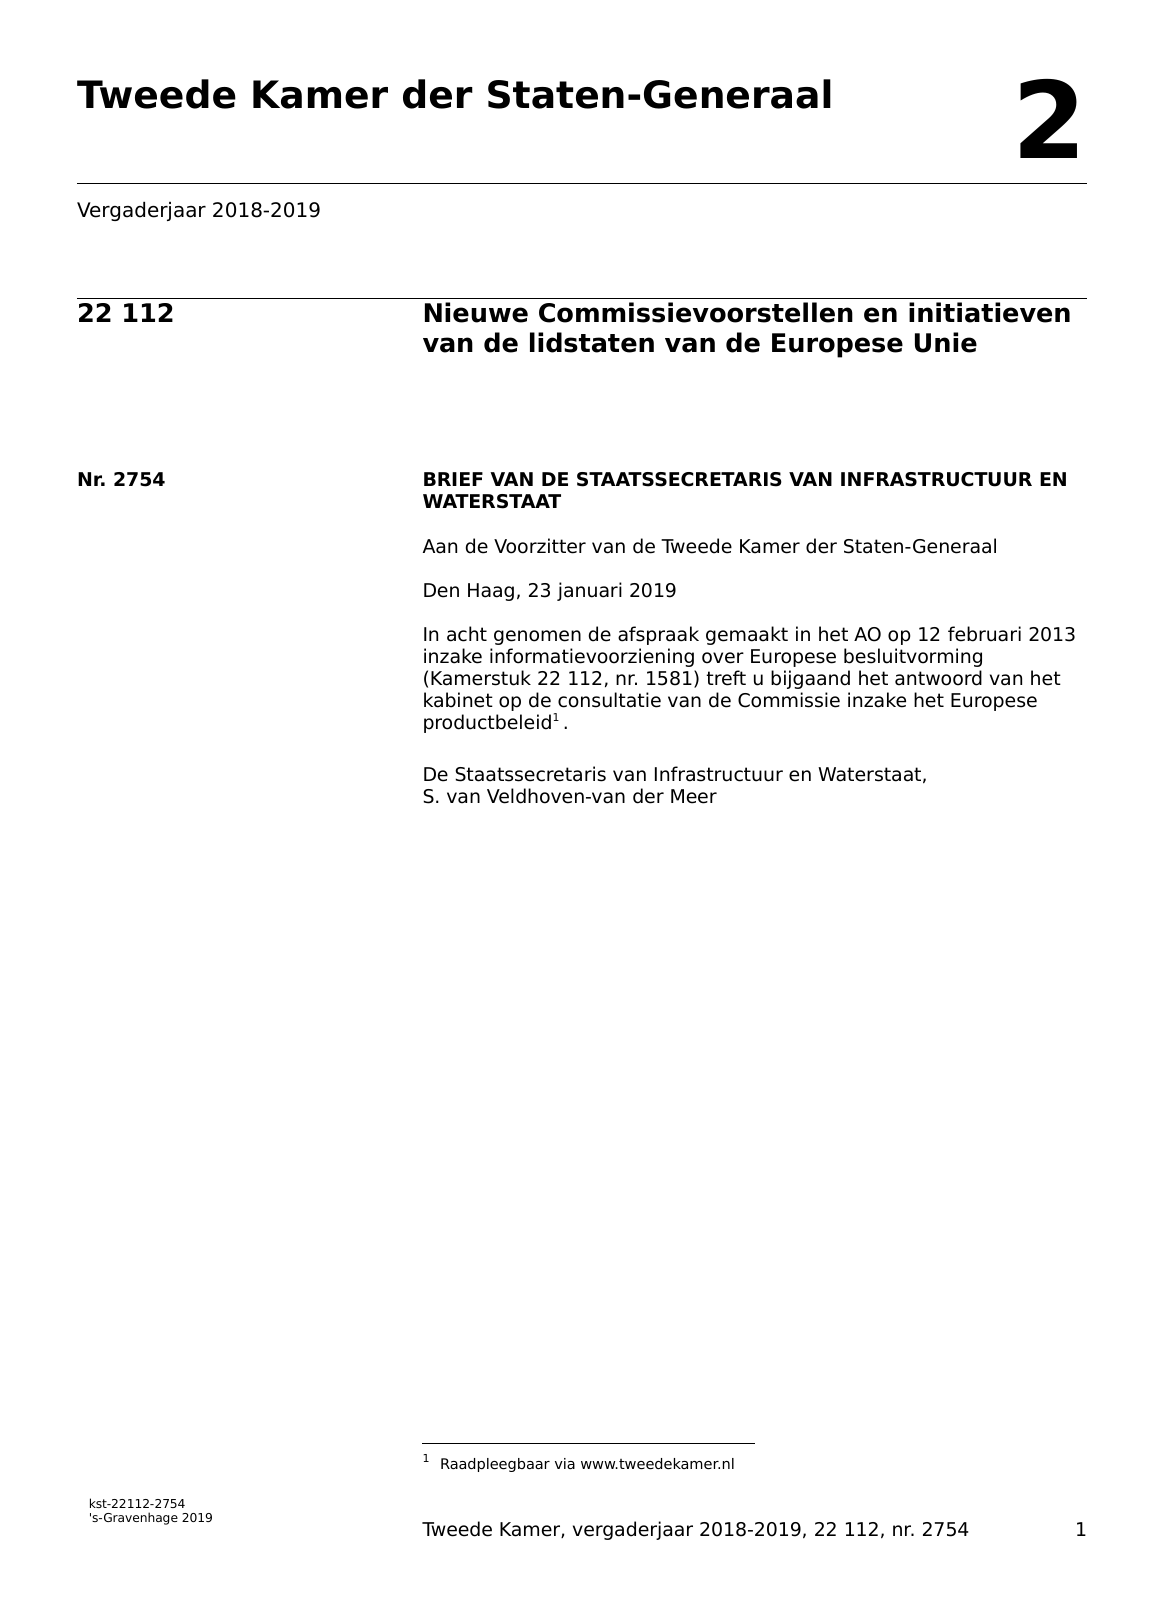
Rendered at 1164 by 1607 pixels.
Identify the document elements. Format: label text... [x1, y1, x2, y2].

subtitle 22 112 Nieuwe Commissievoorstellen en initiatieven van de lidstaten van de Europese Unie [77, 299, 1087, 358]
table_header Tweede Kamer der Staten-Generaal [77, 59, 886, 183]
text 's-Gravenhage 2019 [88, 1511, 323, 1525]
subtitle Nr. 2754 BRIEF VAN DE STAATSSECRETARIS VAN INFRASTRUCTUUR EN WATERSTAAT [77, 469, 1087, 513]
text In acht genomen de afspraak gemaakt in het AO op 12 februari 2013 inzake informatievoorziening over Europese besluitvorming (Kamerstuk 22 112, nr. 1581) treft u bijgaand het antwoord van het kabinet op de consultatie van de Commissie inzake het Europese productbeleid. [422, 624, 1087, 734]
text De Staatssecretaris van Infrastructuur en Waterstaat, S. van Veldhoven-van der Meer [422, 764, 1087, 808]
table_cell Vergaderjaar 2018-2019 [77, 184, 1087, 298]
text Den Haag, 23 januari 2019 [422, 580, 1087, 602]
text Aan de Voorzitter van de Tweede Kamer der Staten-Generaal [422, 536, 1087, 557]
table_header 2 [886, 59, 1087, 183]
text Raadpleegbaar via www.tweedekamer.nl [422, 1452, 1087, 1474]
text kst-22112-2754 [88, 1497, 323, 1511]
